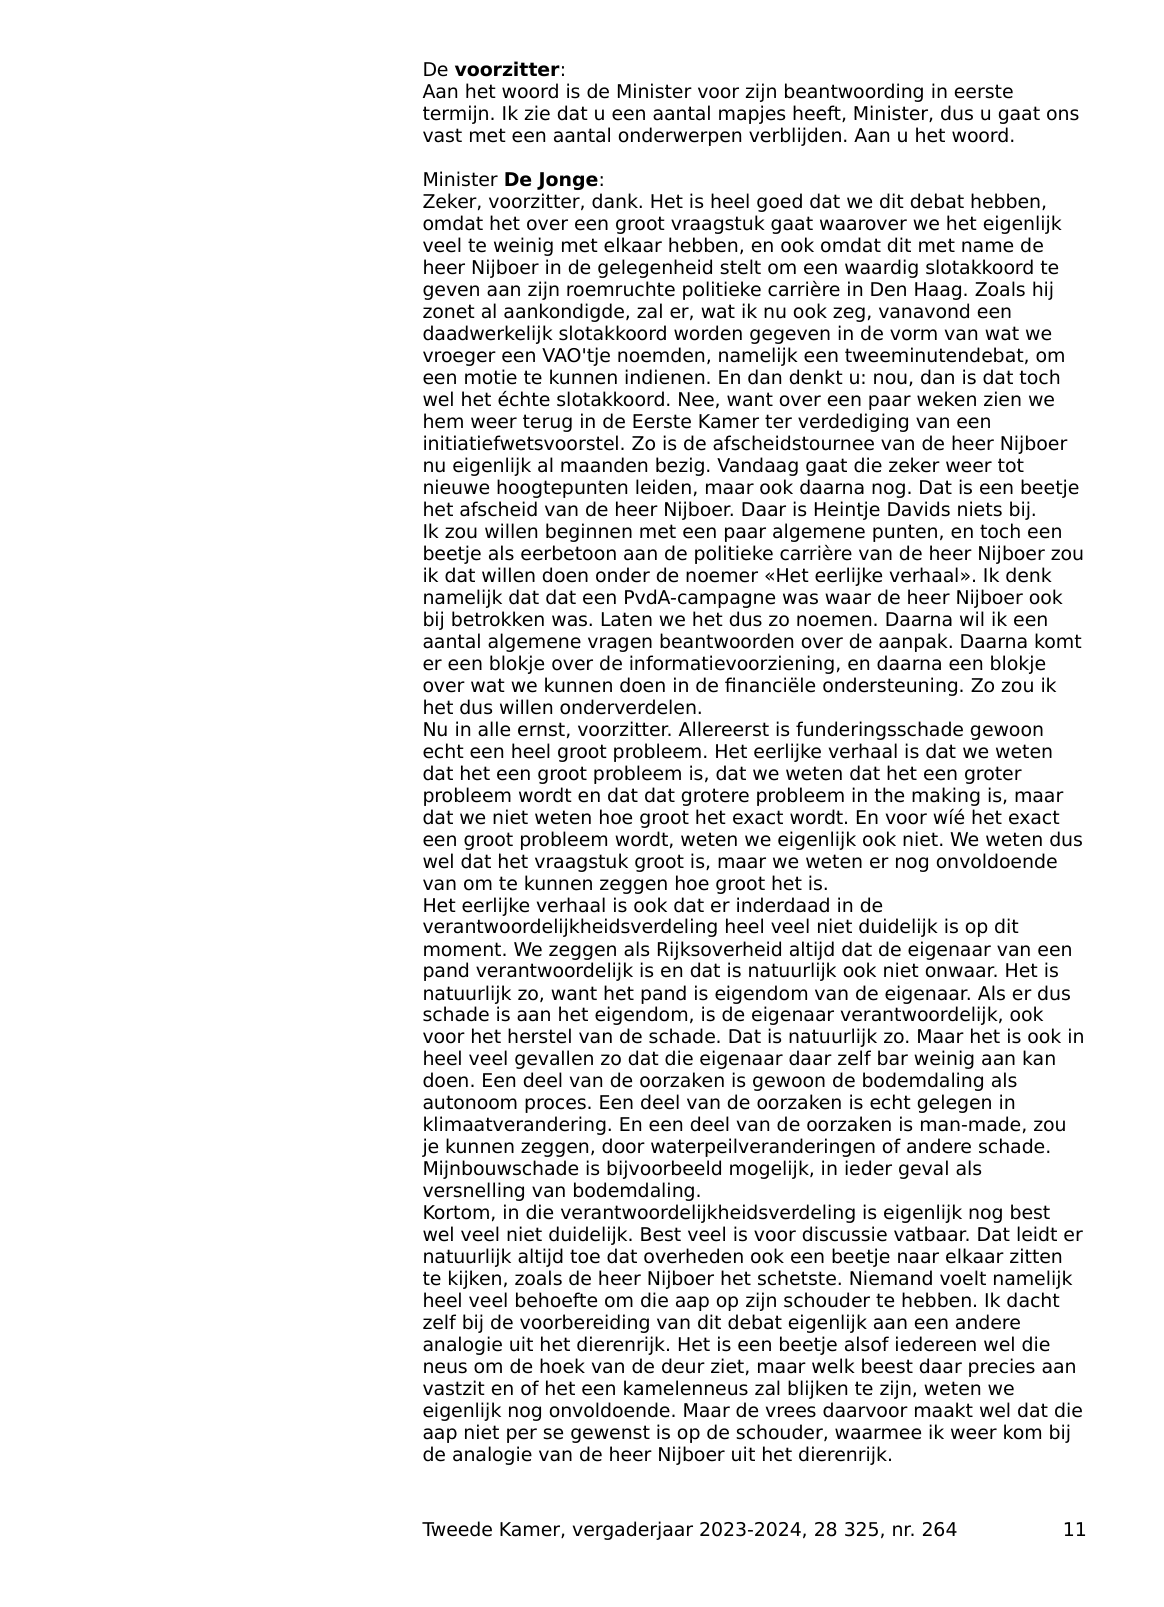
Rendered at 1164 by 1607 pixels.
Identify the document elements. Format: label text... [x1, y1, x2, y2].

text Nu in alle ernst, voorzitter. Allereerst is funderingsschade gewoon echt een heel groot probleem. Het eerlijke verhaal is dat we weten dat het een groot probleem is, dat we weten dat het een groter probleem wordt en dat dat grotere probleem in the making is, maar dat we niet weten hoe groot het exact wordt. En voor wíé het exact een groot probleem wordt, weten we eigenlijk ook niet. We weten dus wel dat het vraagstuk groot is, maar we weten er nog onvoldoende van om te kunnen zeggen hoe groot het is. [422, 719, 1087, 894]
text Het eerlijke verhaal is ook dat er inderdaad in de verantwoordelijkheidsverdeling heel veel niet duidelijk is op dit moment. We zeggen als Rijksoverheid altijd dat de eigenaar van een pand verantwoordelijk is en dat is natuurlijk ook niet onwaar. Het is natuurlijk zo, want het pand is eigendom van de eigenaar. Als er dus schade is aan het eigendom, is de eigenaar verantwoordelijk, ook voor het herstel van de schade. Dat is natuurlijk zo. Maar het is ook in heel veel gevallen zo dat die eigenaar daar zelf bar weinig aan kan doen. Een deel van de oorzaken is gewoon de bodemdaling als autonoom proces. Een deel van de oorzaken is echt gelegen in klimaatverandering. En een deel van de oorzaken is man-made, zou je kunnen zeggen, door waterpeilveranderingen of andere schade. Mijnbouwschade is bijvoorbeeld mogelijk, in ieder geval als versnelling van bodemdaling. [422, 894, 1087, 1202]
text Ik zou willen beginnen met een paar algemene punten, en toch een beetje als eerbetoon aan de politieke carrière van de heer Nijboer zou ik dat willen doen onder de noemer «Het eerlijke verhaal». Ik denk namelijk dat dat een PvdA-campagne was waar de heer Nijboer ook bij betrokken was. Laten we het dus zo noemen. Daarna wil ik een aantal algemene vragen beantwoorden over de aanpak. Daarna komt er een blokje over de informatievoorziening, en daarna een blokje over wat we kunnen doen in de financiële ondersteuning. Zo zou ik het dus willen onderverdelen. [422, 521, 1087, 719]
text De voorzitter: [422, 59, 1087, 81]
text Zeker, voorzitter, dank. Het is heel goed dat we dit debat hebben, omdat het over een groot vraagstuk gaat waarover we het eigenlijk veel te weinig met elkaar hebben, en ook omdat dit met name de heer Nijboer in de gelegenheid stelt om een waardig slotakkoord te geven aan zijn roemruchte politieke carrière in Den Haag. Zoals hij zonet al aankondigde, zal er, wat ik nu ook zeg, vanavond een daadwerkelijk slotakkoord worden gegeven in de vorm van wat we vroeger een VAO'tje noemden, namelijk een tweeminutendebat, om een motie te kunnen indienen. En dan denkt u: nou, dan is dat toch wel het échte slotakkoord. Nee, want over een paar weken zien we hem weer terug in de Eerste Kamer ter verdediging van een initiatiefwetsvoorstel. Zo is de afscheidstournee van de heer Nijboer nu eigenlijk al maanden bezig. Vandaag gaat die zeker weer tot nieuwe hoogtepunten leiden, maar ook daarna nog. Dat is een beetje het afscheid van de heer Nijboer. Daar is Heintje Davids niets bij. [422, 191, 1087, 521]
text Aan het woord is de Minister voor zijn beantwoording in eerste termijn. Ik zie dat u een aantal mapjes heeft, Minister, dus u gaat ons vast met een aantal onderwerpen verblijden. Aan u het woord. [422, 81, 1087, 147]
text Kortom, in die verantwoordelijkheidsverdeling is eigenlijk nog best wel veel niet duidelijk. Best veel is voor discussie vatbaar. Dat leidt er natuurlijk altijd toe dat overheden ook een beetje naar elkaar zitten te kijken, zoals de heer Nijboer het schetste. Niemand voelt namelijk heel veel behoefte om die aap op zijn schouder te hebben. Ik dacht zelf bij de voorbereiding van dit debat eigenlijk aan een andere analogie uit het dierenrijk. Het is een beetje alsof iedereen wel die neus om de hoek van de deur ziet, maar welk beest daar precies aan vastzit en of het een kamelenneus zal blijken te zijn, weten we eigenlijk nog onvoldoende. Maar de vrees daarvoor maakt wel dat die aap niet per se gewenst is op de schouder, waarmee ik weer kom bij de analogie van de heer Nijboer uit het dierenrijk. [422, 1202, 1087, 1466]
text Minister De Jonge: [422, 169, 1087, 191]
